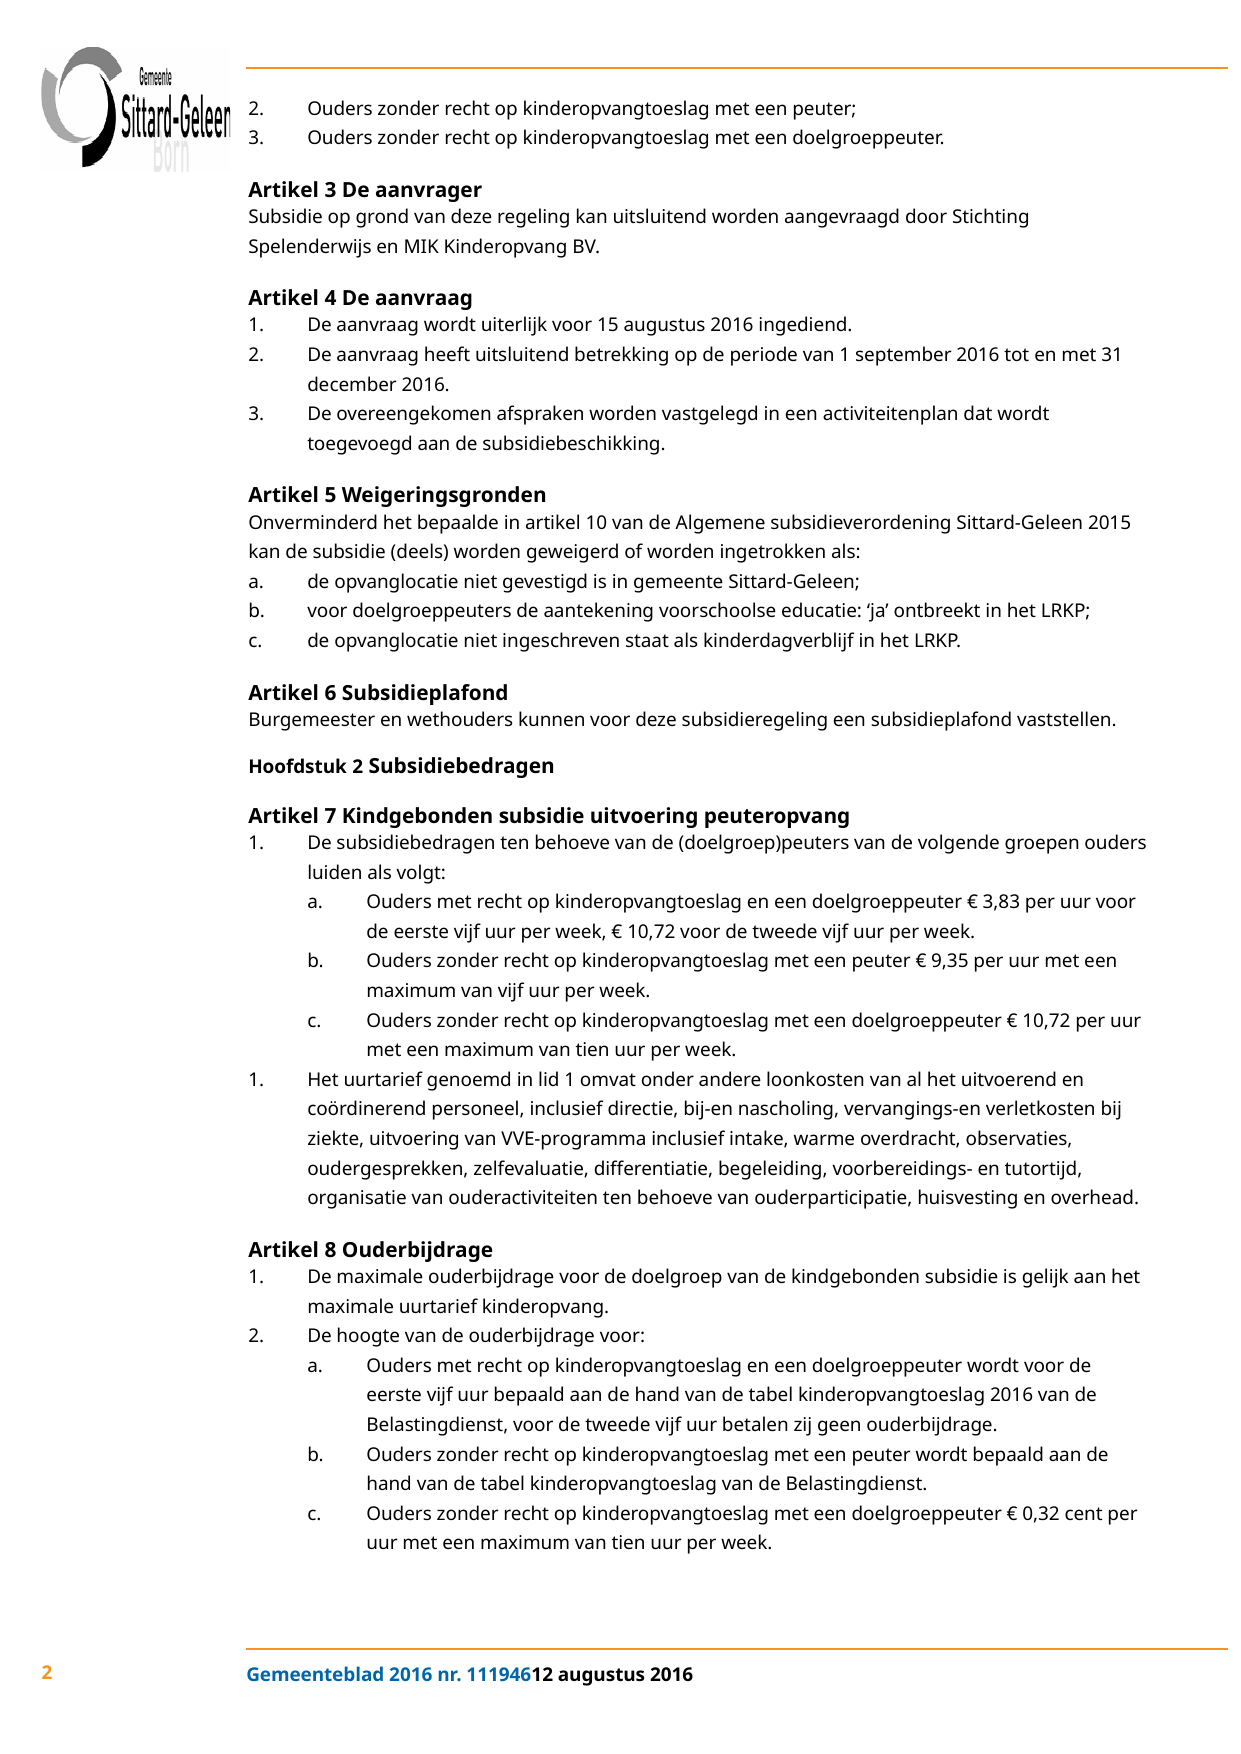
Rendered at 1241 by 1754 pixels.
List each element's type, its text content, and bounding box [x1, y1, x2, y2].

list De hoogte van de ouderbijdrage voor: [248, 1322, 1152, 1348]
list De aanvraag heeft uitsluitend betrekking op de periode van 1 september 2016 tot en met 31 december 2016. [248, 341, 1152, 397]
list de opvanglocatie niet ingeschreven staat als kinderdagverblijf in het LRKP. [248, 627, 1152, 653]
text Artikel 7 Kindgebonden subsidie uitvoering peuteropvang [248, 801, 1152, 829]
list De aanvraag wordt uiterlijk voor 15 augustus 2016 ingediend. [248, 312, 1152, 337]
list De overeengekomen afspraken worden vastgelegd in een activiteitenplan dat wordt toegevoegd aan de subsidiebeschikking. [248, 400, 1152, 456]
list Ouders zonder recht op kinderopvangtoeslag met een peuter; [248, 95, 1152, 121]
text Artikel 3 De aanvrager [248, 175, 1152, 203]
list de opvanglocatie niet gevestigd is in gemeente Sittard-Geleen; [248, 568, 1152, 594]
text Hoofdstuk 2 Subsidiebedragen [248, 752, 1152, 780]
list De maximale ouderbijdrage voor de doelgroep van de kindgebonden subsidie is gelijk aan het maximale uurtarief kinderopvang. [248, 1263, 1152, 1318]
list Ouders zonder recht op kinderopvangtoeslag met een peuter wordt bepaald aan de hand van de tabel kinderopvangtoeslag van de Belastingdienst. [307, 1441, 1152, 1496]
text Artikel 5 Weigeringsgronden [248, 480, 1152, 509]
list Ouders zonder recht op kinderopvangtoeslag met een peuter € 9,35 per uur met een maximum van vijf uur per week. [307, 948, 1152, 1003]
list Ouders met recht op kinderopvangtoeslag en een doelgroeppeuter wordt voor de eerste vijf uur bepaald aan de hand van de tabel kinderopvangtoeslag 2016 van de Belastingdienst, voor de tweede vijf uur betalen zij geen ouderbijdrage. [307, 1352, 1152, 1437]
text Onverminderd het bepaalde in artikel 10 van de Algemene subsidieverordening Sittard-Geleen 2015 kan de subsidie (deels) worden geweigerd of worden ingetrokken als: [248, 509, 1152, 564]
text Artikel 6 Subsidieplafond [248, 678, 1152, 706]
list voor doelgroeppeuters de aantekening voorschoolse educatie: ‘ja’ ontbreekt in het LRKP; [248, 598, 1152, 623]
list Ouders zonder recht op kinderopvangtoeslag met een doelgroeppeuter. [248, 124, 1152, 150]
picture [41, 47, 231, 172]
text Subsidie op grond van deze regeling kan uitsluitend worden aangevraagd door Stichting Spelenderwijs en MIK Kinderopvang BV. [248, 203, 1152, 258]
list Het uurtarief genoemd in lid 1 omvat onder andere loonkosten van al het uitvoerend en coördinerend personeel, inclusief directie, bij-en nascholing, vervangings-en verletkosten bij ziekte, uitvoering van VVE-programma inclusief intake, warme overdracht, observaties, oudergesprekken, zelfevaluatie, differentiatie, begeleiding, voorbereidings- en tutortijd, organisatie van ouderactiviteiten ten behoeve van ouderparticipatie, huisvesting en overhead. [248, 1066, 1152, 1210]
text Burgemeester en wethouders kunnen voor deze subsidieregeling een subsidieplafond vaststellen. [248, 706, 1152, 732]
text Artikel 4 De aanvraag [248, 283, 1152, 312]
list Ouders zonder recht op kinderopvangtoeslag met een doelgroeppeuter € 10,72 per uur met een maximum van tien uur per week. [307, 1007, 1152, 1062]
text Artikel 8 Ouderbijdrage [248, 1235, 1152, 1263]
list De subsidiebedragen ten behoeve van de (doelgroep)peuters van de volgende groepen ouders luiden als volgt: [248, 829, 1152, 885]
list Ouders met recht op kinderopvangtoeslag en een doelgroeppeuter € 3,83 per uur voor de eerste vijf uur per week, € 10,72 voor de tweede vijf uur per week. [307, 888, 1152, 944]
list Ouders zonder recht op kinderopvangtoeslag met een doelgroeppeuter € 0,32 cent per uur met een maximum van tien uur per week. [307, 1500, 1152, 1555]
